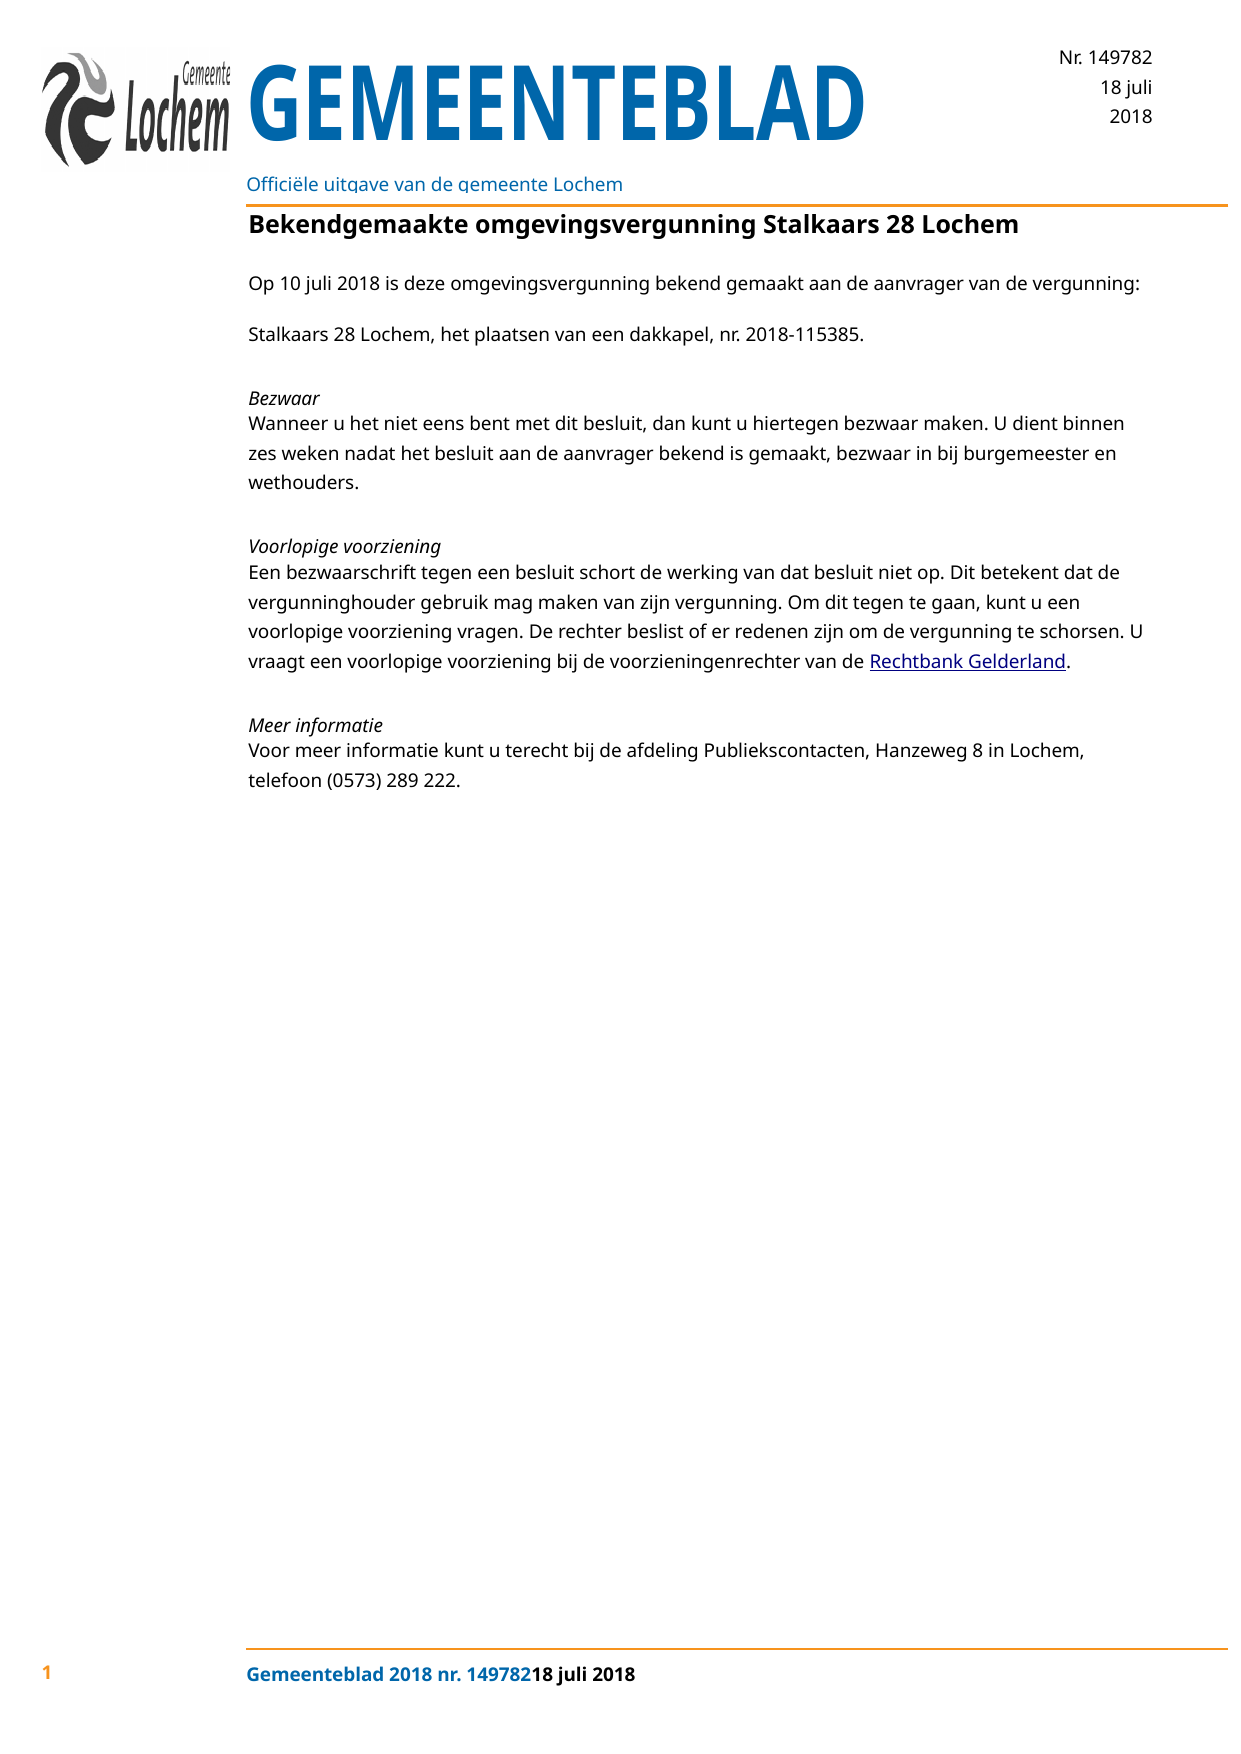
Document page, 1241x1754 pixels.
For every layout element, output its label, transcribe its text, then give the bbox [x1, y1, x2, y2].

text Voorlopige voorziening [248, 533, 1152, 559]
text Bekendgemaakte omgevingsvergunning Stalkaars 28 Lochem [248, 207, 1152, 241]
text Stalkaars 28 Lochem, het plaatsen van een dakkapel, nr. 2018-115385. [248, 321, 1152, 346]
text Op 10 juli 2018 is deze omgevingsvergunning bekend gemaakt aan de aanvrager van de vergunning: [248, 270, 1152, 296]
text Een bezwaarschrift tegen een besluit schort de werking van dat besluit niet op. Dit betekent dat de vergunninghouder gebruik mag maken van zijn vergunning. Om dit tegen te gaan, kunt u een voorlopige voorziening vragen. De rechter beslist of er redenen zijn om de vergunning te schorsen. U vraagt een voorlopige voorziening bij de voorzieningenrechter van de Rechtbank Gelderland. [248, 559, 1152, 674]
text Voor meer informatie kunt u terecht bij de afdeling Publiekscontacten, Hanzeweg 8 in Lochem, telefoon (0573) 289 222. [248, 738, 1152, 793]
picture [41, 47, 231, 172]
text Meer informatie [248, 712, 1152, 738]
text Wanneer u het niet eens bent met dit besluit, dan kunt u hiertegen bezwaar maken. U dient binnen zes weken nadat het besluit aan de aanvrager bekend is gemaakt, bezwaar in bij burgemeester en wethouders. [248, 410, 1152, 495]
text Bezwaar [248, 385, 1152, 410]
